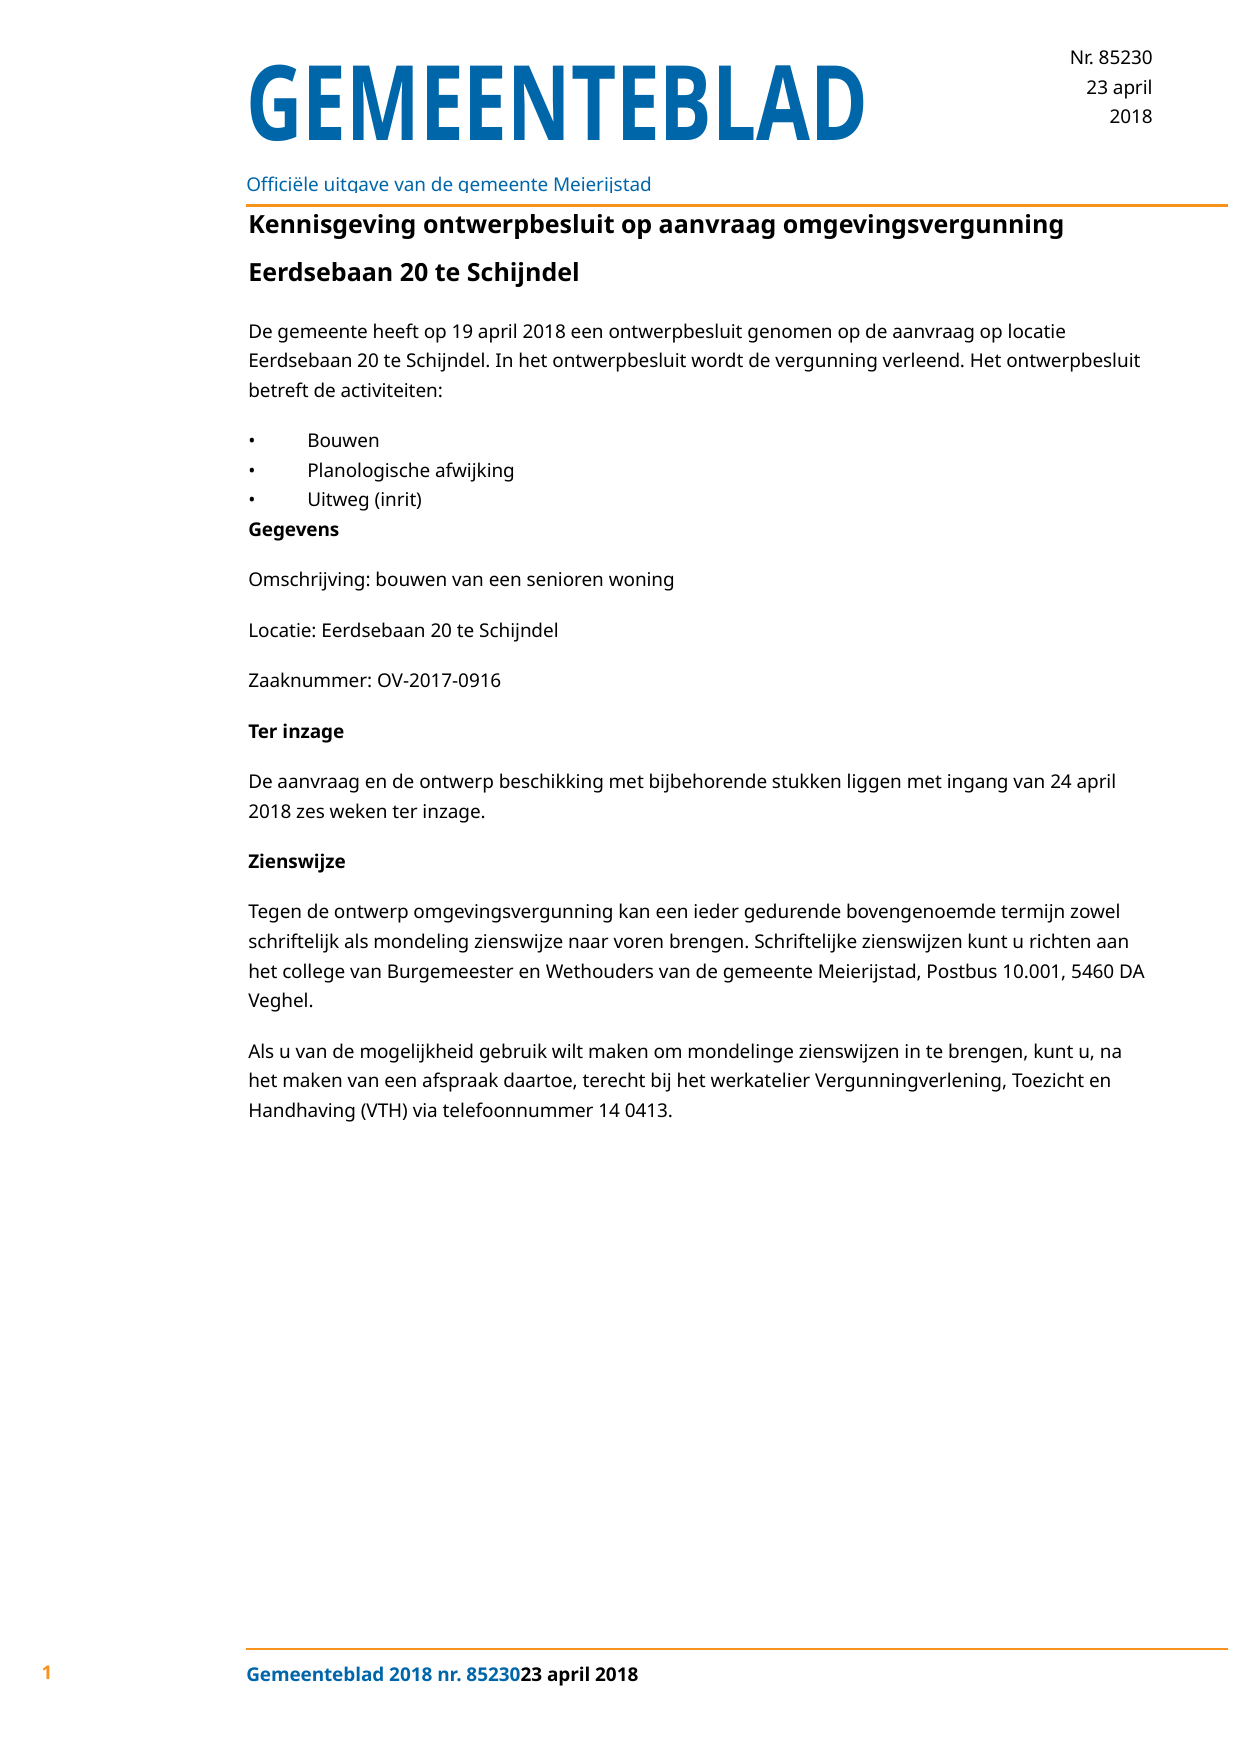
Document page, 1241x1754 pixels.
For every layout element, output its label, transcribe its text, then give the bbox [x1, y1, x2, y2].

text Tegen de ontwerp omgevingsvergunning kan een ieder gedurende bovengenoemde termijn zowel schriftelijk als mondeling zienswijze naar voren brengen. Schriftelijke zienswijzen kunt u richten aan het college van Burgemeester en Wethouders van de gemeente Meierijstad, Postbus 10.001, 5460 DA Veghel. [248, 899, 1152, 1013]
list Planologische afwijking [248, 457, 1152, 483]
text Gegevens [248, 516, 1152, 542]
text De aanvraag en de ontwerp beschikking met bijbehorende stukken liggen met ingang van 24 april 2018 zes weken ter inzage. [248, 768, 1152, 824]
text Zienswijze [248, 848, 1152, 874]
list Bouwen [248, 427, 1152, 453]
text Zaaknummer: OV-2017-0916 [248, 667, 1152, 693]
text Locatie: Eerdsebaan 20 te Schijndel [248, 617, 1152, 643]
text Kennisgeving ontwerpbesluit op aanvraag omgevingsvergunning Eerdsebaan 20 te Schijndel [248, 207, 1152, 288]
picture [41, 47, 231, 172]
list Uitweg (inrit) [248, 487, 1152, 512]
text Omschrijving: bouwen van een senioren woning [248, 567, 1152, 592]
text Ter inzage [248, 718, 1152, 744]
text Als u van de mogelijkheid gebruik wilt maken om mondelinge zienswijzen in te brengen, kunt u, na het maken van een afspraak daartoe, terecht bij het werkatelier Vergunningverlening, Toezicht en Handhaving (VTH) via telefoonnummer 14 0413. [248, 1038, 1152, 1123]
text De gemeente heeft op 19 april 2018 een ontwerpbesluit genomen op de aanvraag op locatie Eerdsebaan 20 te Schijndel. In het ontwerpbesluit wordt de vergunning verleend. Het ontwerpbesluit betreft de activiteiten: [248, 318, 1152, 403]
